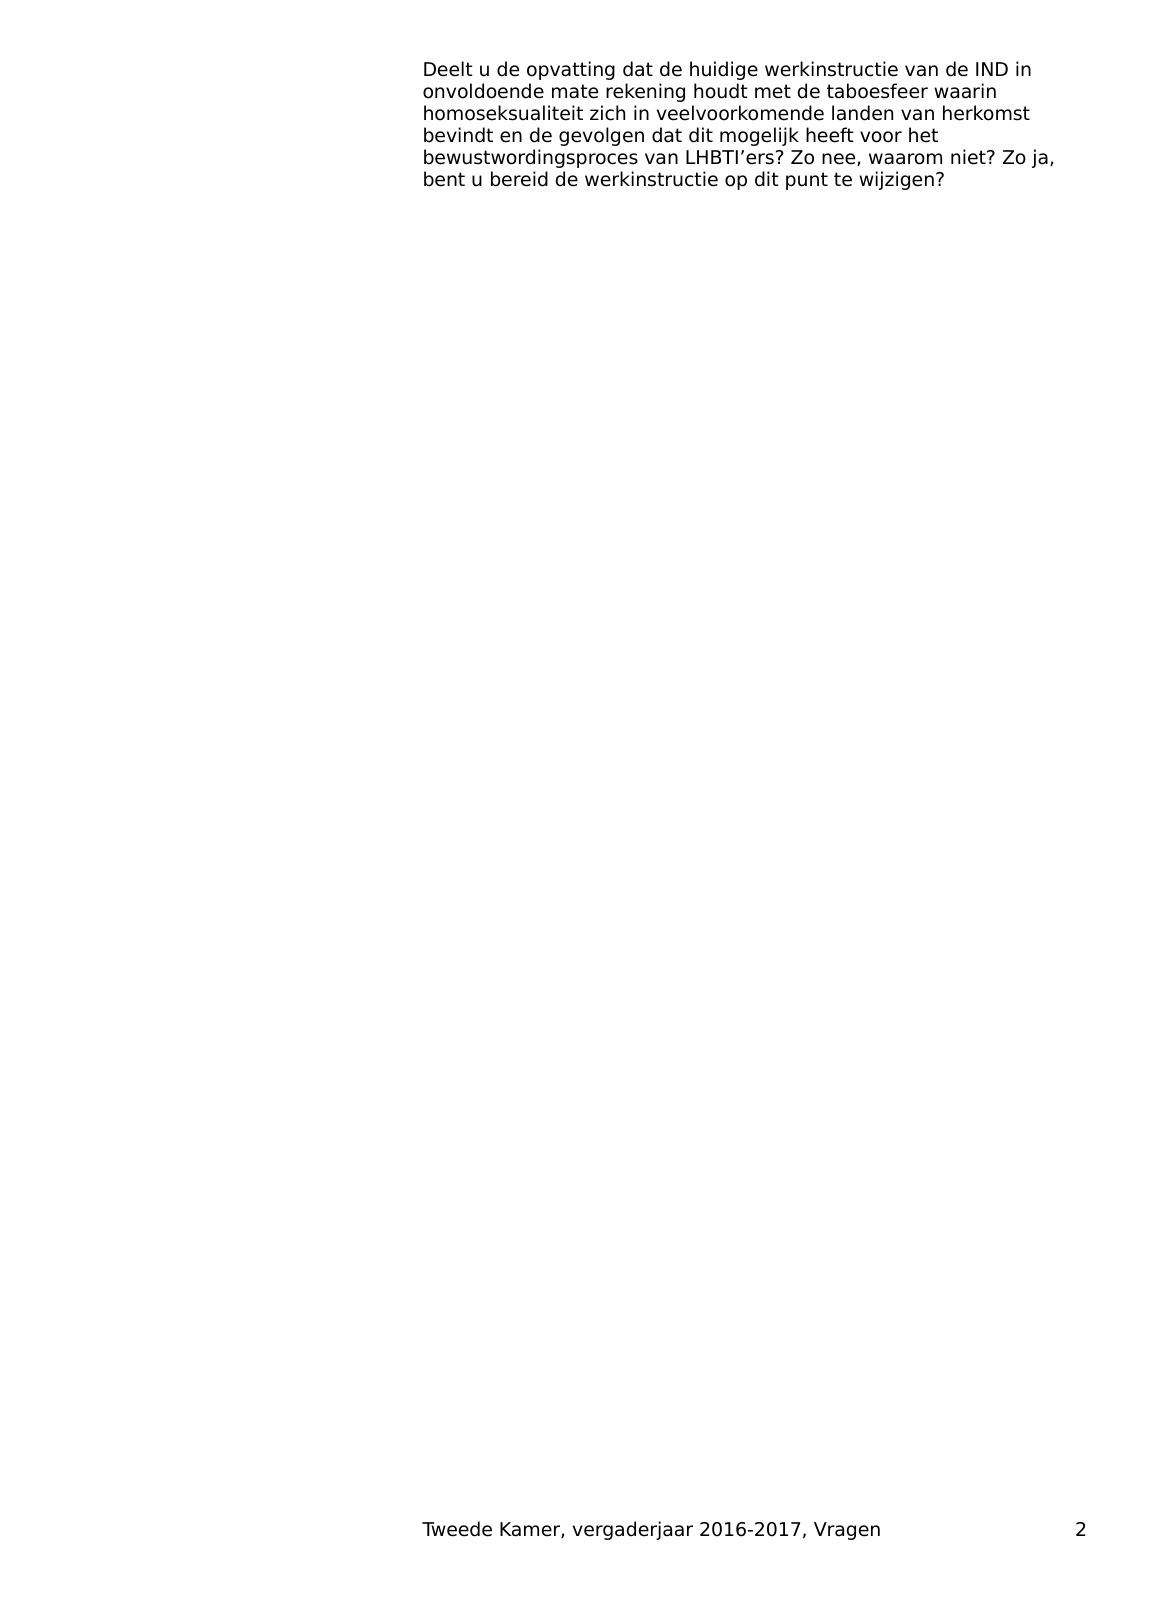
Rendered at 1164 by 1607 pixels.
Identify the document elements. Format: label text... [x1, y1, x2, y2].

text Deelt u de opvatting dat de huidige werkinstructie van de IND in onvoldoende mate rekening houdt met de taboesfeer waarin homoseksualiteit zich in veelvoorkomende landen van herkomst bevindt en de gevolgen dat dit mogelijk heeft voor het bewustwordingsproces van LHBTI’ers? Zo nee, waarom niet? Zo ja, bent u bereid de werkinstructie op dit punt te wijzigen? [422, 59, 1087, 191]
